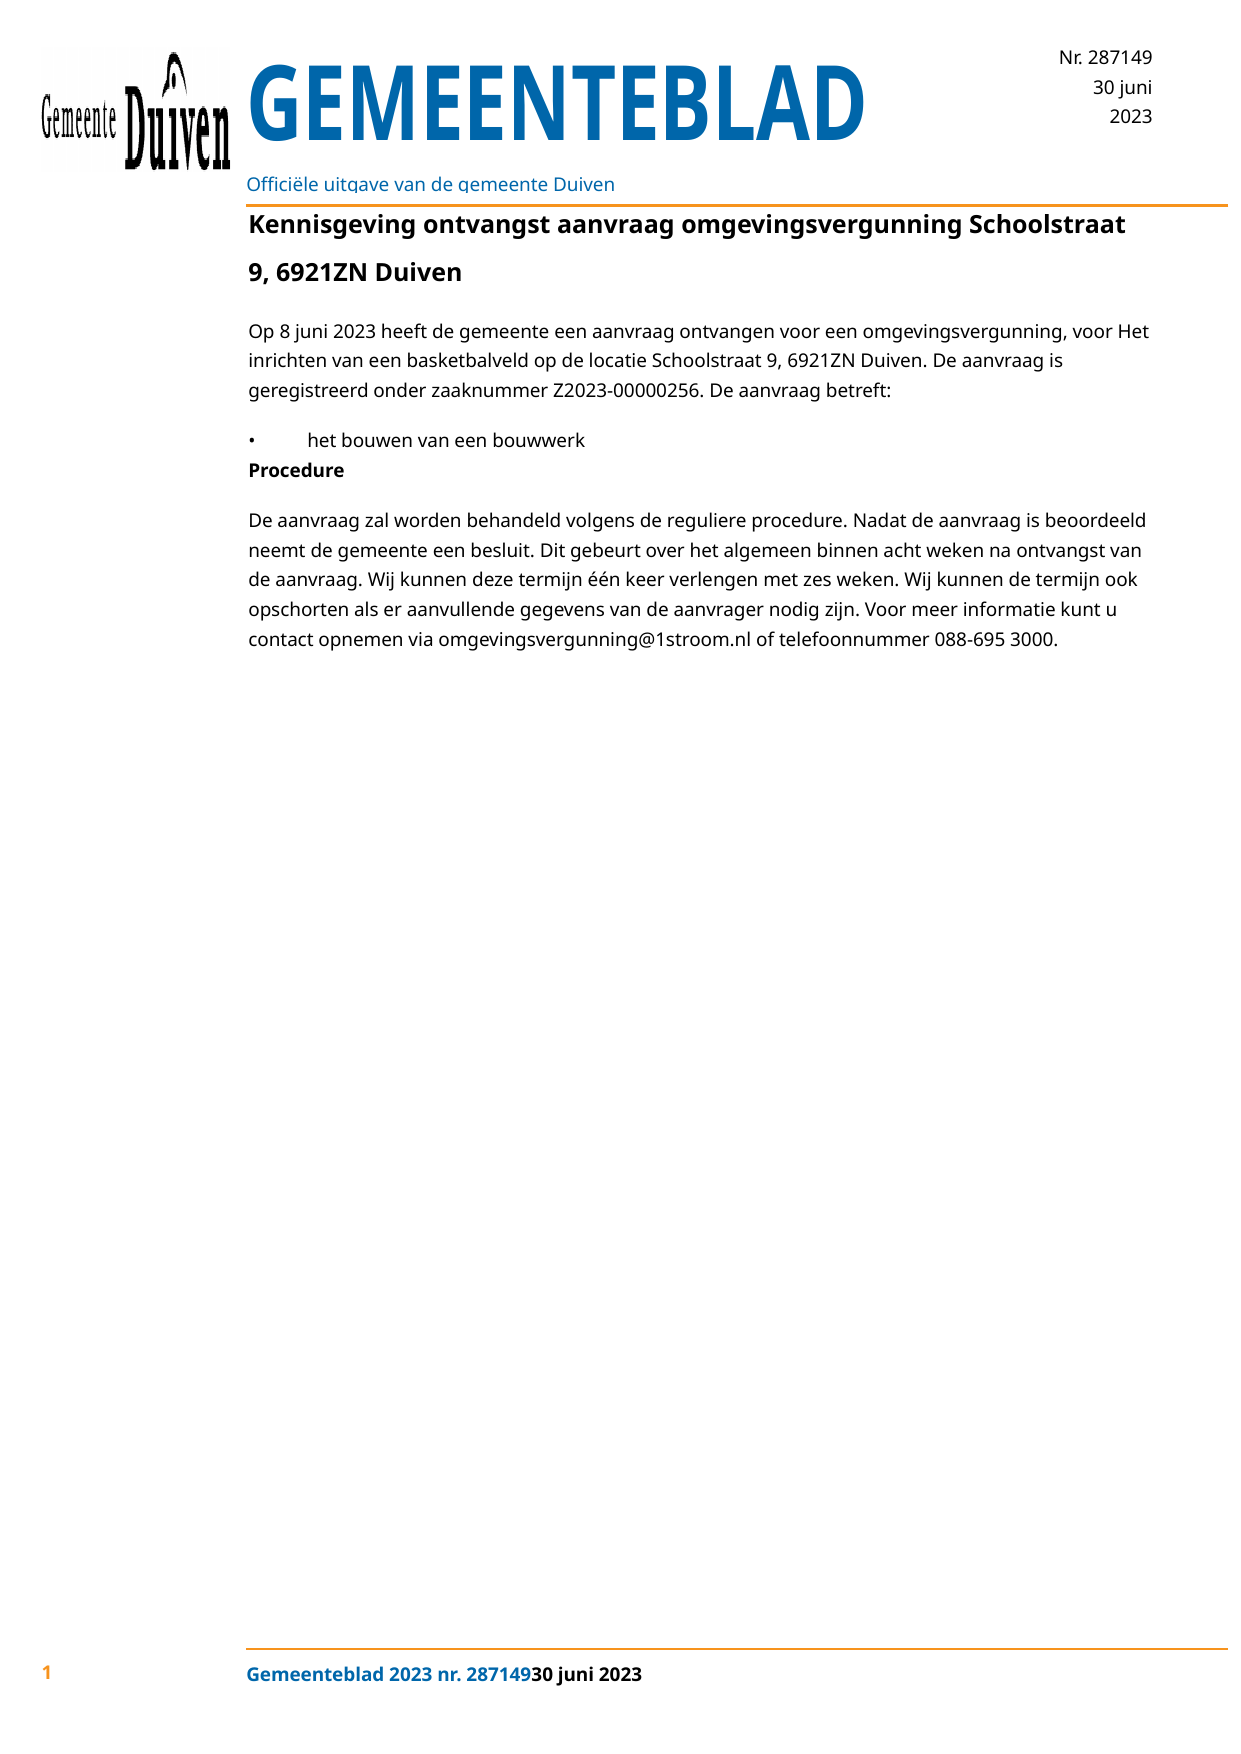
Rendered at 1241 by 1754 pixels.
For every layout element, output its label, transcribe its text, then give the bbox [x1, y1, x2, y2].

list het bouwen van een bouwwerk [248, 427, 1152, 453]
text De aanvraag zal worden behandeld volgens de reguliere procedure. Nadat de aanvraag is beoordeeld neemt de gemeente een besluit. Dit gebeurt over het algemeen binnen acht weken na ontvangst van de aanvraag. Wij kunnen deze termijn één keer verlengen met zes weken. Wij kunnen de termijn ook opschorten als er aanvullende gegevens van de aanvrager nodig zijn. Voor meer informatie kunt u contact opnemen via omgevingsvergunning@1stroom.nl of telefoonnummer 088-695 3000. [248, 507, 1152, 652]
text Op 8 juni 2023 heeft de gemeente een aanvraag ontvangen voor een omgevingsvergunning, voor Het inrichten van een basketbalveld op de locatie Schoolstraat 9, 6921ZN Duiven. De aanvraag is geregistreerd onder zaaknummer Z2023-00000256. De aanvraag betreft: [248, 318, 1152, 403]
text Procedure [248, 457, 1152, 483]
picture [41, 47, 231, 172]
text Kennisgeving ontvangst aanvraag omgevingsvergunning Schoolstraat 9, 6921ZN Duiven [248, 207, 1152, 288]
